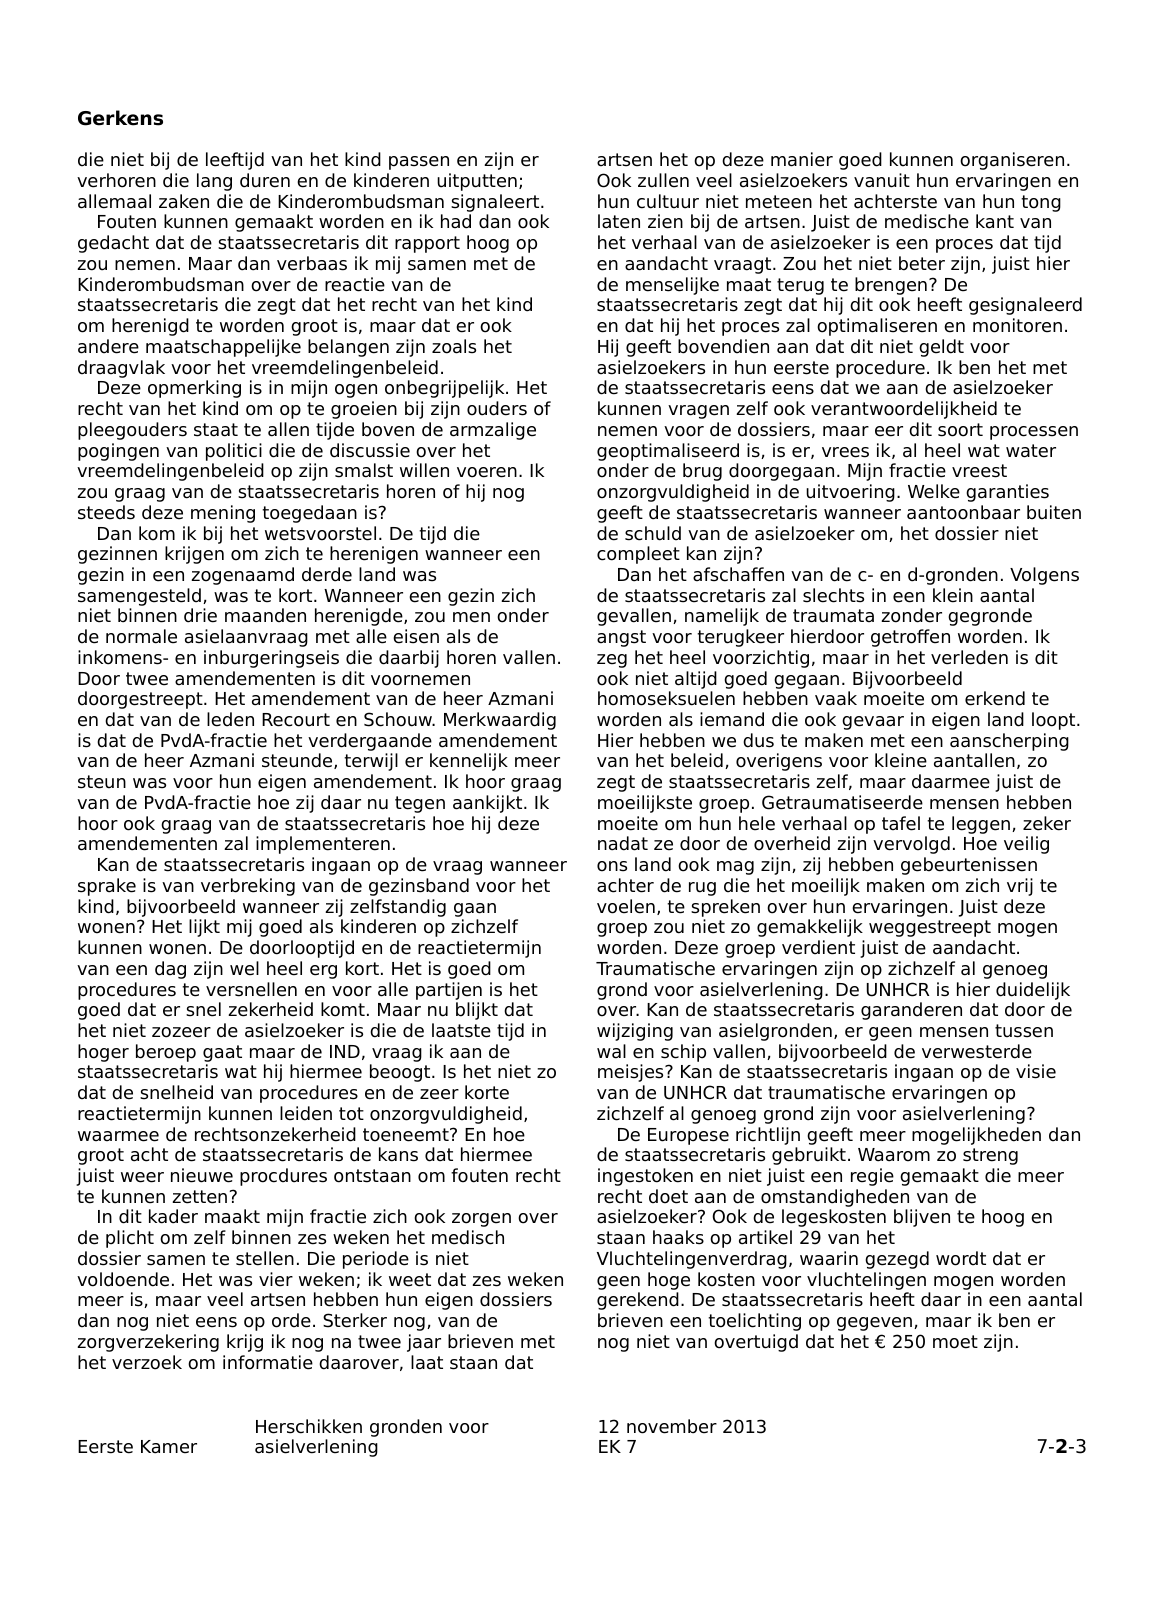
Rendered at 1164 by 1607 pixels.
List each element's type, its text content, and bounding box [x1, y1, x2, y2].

text Dan het afschaffen van de c- en d-gronden. Volgens de staatssecretaris zal slechts in een klein aantal gevallen, namelijk de traumata zonder gegronde angst voor terugkeer hierdoor getroffen worden. Ik zeg het heel voorzichtig, maar in het verleden is dit ook niet altijd goed gegaan. Bijvoorbeeld homoseksuelen hebben vaak moeite om erkend te worden als iemand die ook gevaar in eigen land loopt. Hier hebben we dus te maken met een aanscherping van het beleid, overigens voor kleine aantallen, zo zegt de staatssecretaris zelf, maar daarmee juist de moeilijkste groep. Getraumatiseerde mensen hebben moeite om hun hele verhaal op tafel te leggen, zeker nadat ze door de overheid zijn vervolgd. Hoe veilig ons land ook mag zijn, zij hebben gebeurtenissen achter de rug die het moeilijk maken om zich vrij te voelen, te spreken over hun ervaringen. Juist deze groep zou niet zo gemakkelijk weggestreept mogen worden. Deze groep verdient juist de aandacht. Traumatische ervaringen zijn op zichzelf al genoeg grond voor asielverlening. De UNHCR is hier duidelijk over. Kan de staatssecretaris garanderen dat door de wijziging van asielgronden, er geen mensen tussen wal en schip vallen, bijvoorbeeld de verwesterde meisjes? Kan de staatssecretaris ingaan op de visie van de UNHCR dat traumatische ervaringen op zichzelf al genoeg grond zijn voor asielverlening? [596, 565, 1087, 1124]
text De Europese richtlijn geeft meer mogelijkheden dan de staatssecretaris gebruikt. Waarom zo streng ingestoken en niet juist een regie gemaakt die meer recht doet aan de omstandigheden van de asielzoeker? Ook de legeskosten blijven te hoog en staan haaks op artikel 29 van het Vluchtelingenverdrag, waarin gezegd wordt dat er geen hoge kosten voor vluchtelingen mogen worden gerekend. De staatssecretaris heeft daar in een aantal brieven een toelichting op gegeven, maar ik ben er nog niet van overtuigd dat het € 250 moet zijn. [596, 1124, 1087, 1352]
text Fouten kunnen gemaakt worden en ik had dan ook gedacht dat de staatssecretaris dit rapport hoog op zou nemen. Maar dan verbaas ik mij samen met de Kinderombudsman over de reactie van de staatssecretaris die zegt dat het recht van het kind om herenigd te worden groot is, maar dat er ook andere maatschappelijke belangen zijn zoals het draagvlak voor het vreemdelingenbeleid. [77, 212, 567, 378]
text Kan de staatssecretaris ingaan op de vraag wanneer sprake is van verbreking van de gezinsband voor het kind, bijvoorbeeld wanneer zij zelfstandig gaan wonen? Het lijkt mij goed als kinderen op zichzelf kunnen wonen. De doorlooptijd en de reactietermijn van een dag zijn wel heel erg kort. Het is goed om procedures te versnellen en voor alle partijen is het goed dat er snel zekerheid komt. Maar nu blijkt dat het niet zozeer de asielzoeker is die de laatste tijd in hoger beroep gaat maar de IND, vraag ik aan de staatssecretaris wat hij hiermee beoogt. Is het niet zo dat de snelheid van procedures en de zeer korte reactietermijn kunnen leiden tot onzorgvuldigheid, waarmee de rechtsonzekerheid toeneemt? En hoe groot acht de staatssecretaris de kans dat hiermee juist weer nieuwe procdures ontstaan om fouten recht te kunnen zetten? [77, 855, 567, 1207]
text die niet bij de leeftijd van het kind passen en zijn er verhoren die lang duren en de kinderen uitputten; allemaal zaken die de Kinderombudsman signaleert. [77, 150, 567, 212]
text artsen het op deze manier goed kunnen organiseren. Ook zullen veel asielzoekers vanuit hun ervaringen en hun cultuur niet meteen het achterste van hun tong laten zien bij de artsen. Juist de medische kant van het verhaal van de asielzoeker is een proces dat tijd en aandacht vraagt. Zou het niet beter zijn, juist hier de menselijke maat terug te brengen? De staatssecretaris zegt dat hij dit ook heeft gesignaleerd en dat hij het proces zal optimaliseren en monitoren. Hij geeft bovendien aan dat dit niet geldt voor asielzoekers in hun eerste procedure. Ik ben het met de staatssecretaris eens dat we aan de asielzoeker kunnen vragen zelf ook verantwoordelijkheid te nemen voor de dossiers, maar eer dit soort processen geoptimaliseerd is, is er, vrees ik, al heel wat water onder de brug doorgegaan. Mijn fractie vreest onzorgvuldigheid in de uitvoering. Welke garanties geeft de staatssecretaris wanneer aantoonbaar buiten de schuld van de asielzoeker om, het dossier niet compleet kan zijn? [596, 150, 1087, 565]
text Dan kom ik bij het wetsvoorstel. De tijd die gezinnen krijgen om zich te herenigen wanneer een gezin in een zogenaamd derde land was samengesteld, was te kort. Wanneer een gezin zich niet binnen drie maanden herenigde, zou men onder de normale asielaanvraag met alle eisen als de inkomens- en inburgeringseis die daarbij horen vallen. Door twee amendementen is dit voornemen doorgestreept. Het amendement van de heer Azmani en dat van de leden Recourt en Schouw. Merkwaardig is dat de PvdA-fractie het verdergaande amendement van de heer Azmani steunde, terwijl er kennelijk meer steun was voor hun eigen amendement. Ik hoor graag van de PvdA-fractie hoe zij daar nu tegen aankijkt. Ik hoor ook graag van de staatssecretaris hoe hij deze amendementen zal implementeren. [77, 523, 567, 855]
text In dit kader maakt mijn fractie zich ook zorgen over de plicht om zelf binnen zes weken het medisch dossier samen te stellen. Die periode is niet voldoende. Het was vier weken; ik weet dat zes weken meer is, maar veel artsen hebben hun eigen dossiers dan nog niet eens op orde. Sterker nog, van de zorgverzekering krijg ik nog na twee jaar brieven met het verzoek om informatie daarover, laat staan dat [77, 1207, 567, 1373]
text Deze opmerking is in mijn ogen onbegrijpelijk. Het recht van het kind om op te groeien bij zijn ouders of pleegouders staat te allen tijde boven de armzalige pogingen van politici die de discussie over het vreemdelingenbeleid op zijn smalst willen voeren. Ik zou graag van de staatssecretaris horen of hij nog steeds deze mening toegedaan is? [77, 378, 567, 523]
